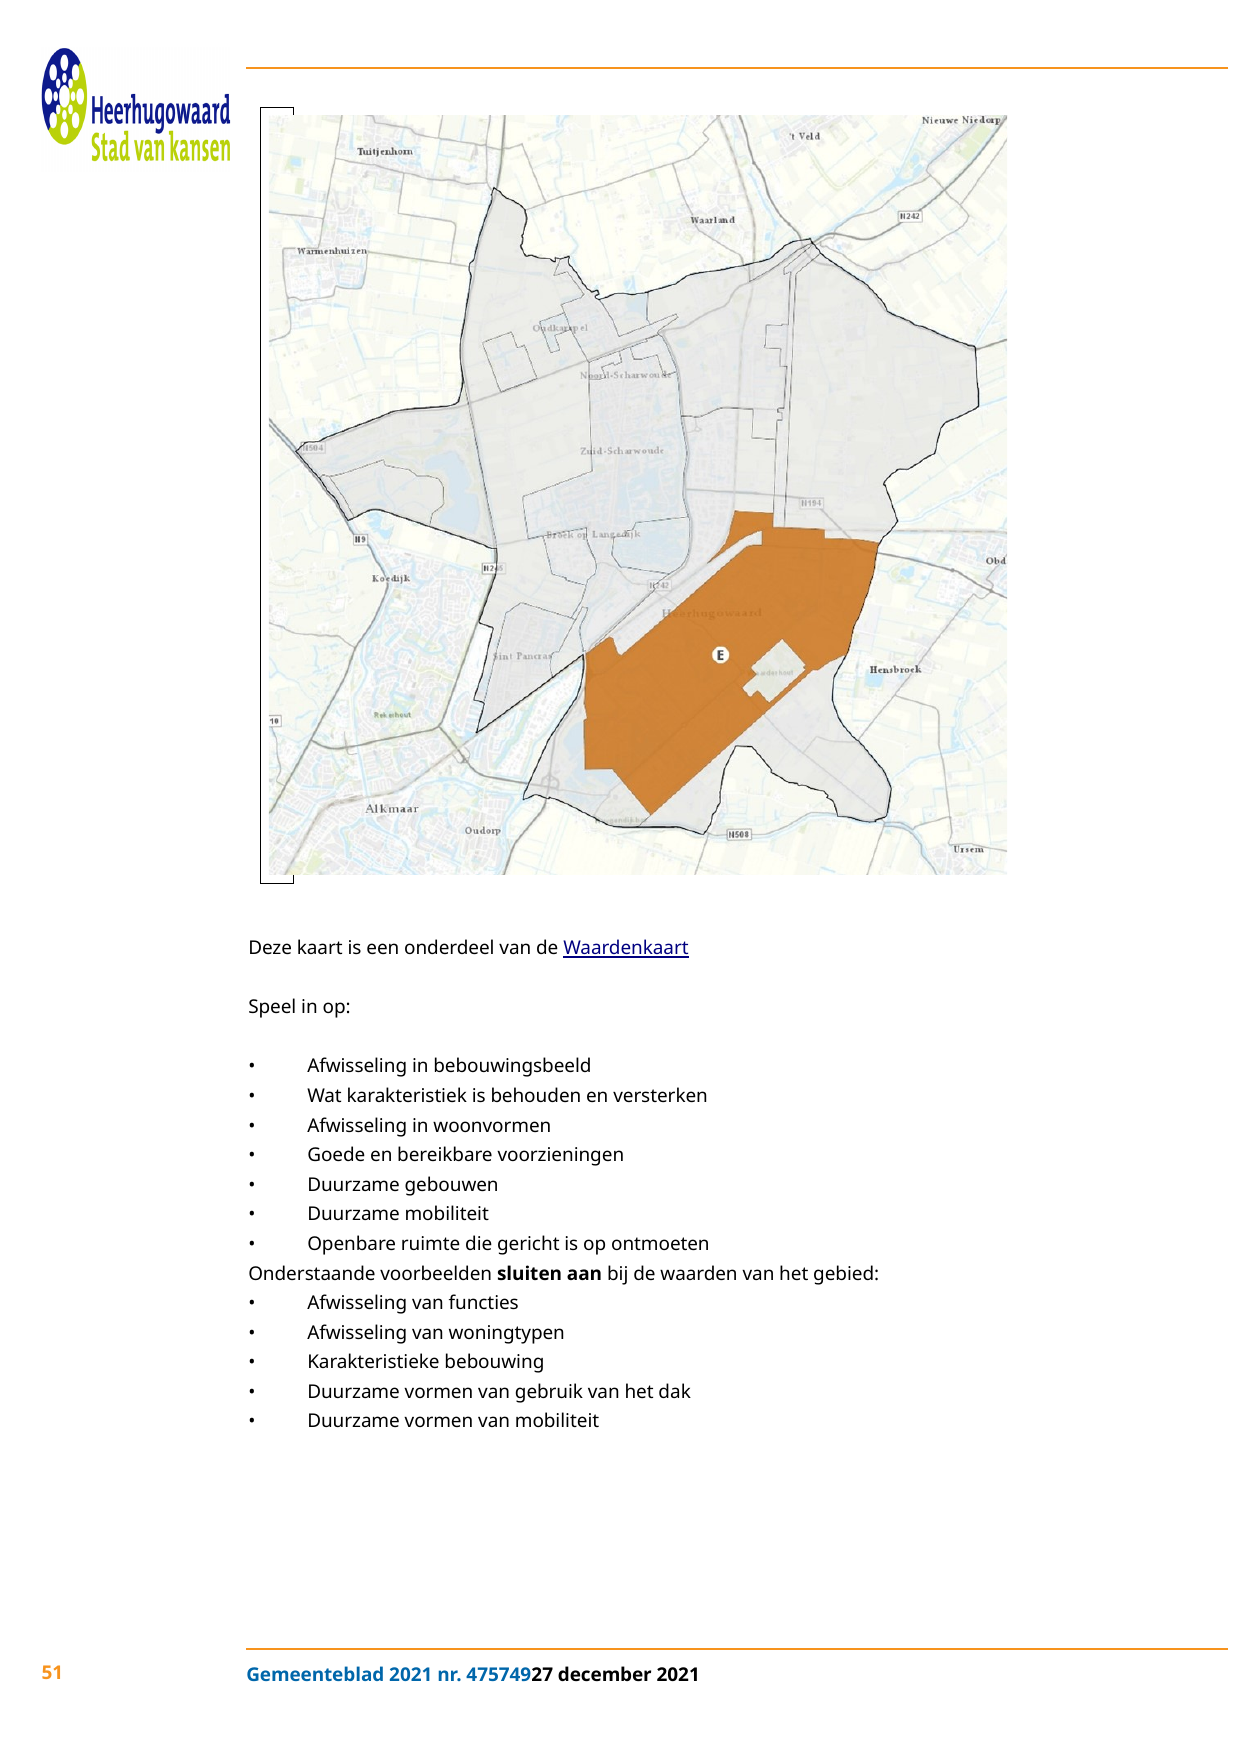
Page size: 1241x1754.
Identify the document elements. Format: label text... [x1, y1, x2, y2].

list Wat karakteristiek is behouden en versterken [248, 1082, 1152, 1108]
list Afwisseling van woningtypen [248, 1319, 1152, 1345]
list Openbare ruimte die gericht is op ontmoeten [248, 1230, 1152, 1256]
text Onderstaande voorbeelden sluiten aan bij de waarden van het gebied: [248, 1260, 1152, 1286]
text Speel in op: [248, 993, 1152, 1019]
list Duurzame vormen van mobiliteit [248, 1408, 1152, 1433]
list Karakteristieke bebouwing [248, 1348, 1152, 1374]
list Afwisseling in bebouwingsbeeld [248, 1053, 1152, 1078]
picture [268, 115, 1008, 875]
list Duurzame gebouwen [248, 1171, 1152, 1197]
text Deze kaart is een onderdeel van de Waardenkaart [248, 934, 1152, 960]
list Duurzame vormen van gebruik van het dak [248, 1378, 1152, 1404]
list Afwisseling van functies [248, 1289, 1152, 1315]
list Goede en bereikbare voorzieningen [248, 1141, 1152, 1167]
list Duurzame mobiliteit [248, 1201, 1152, 1226]
picture [41, 47, 231, 172]
list Afwisseling in woonvormen [248, 1112, 1152, 1138]
